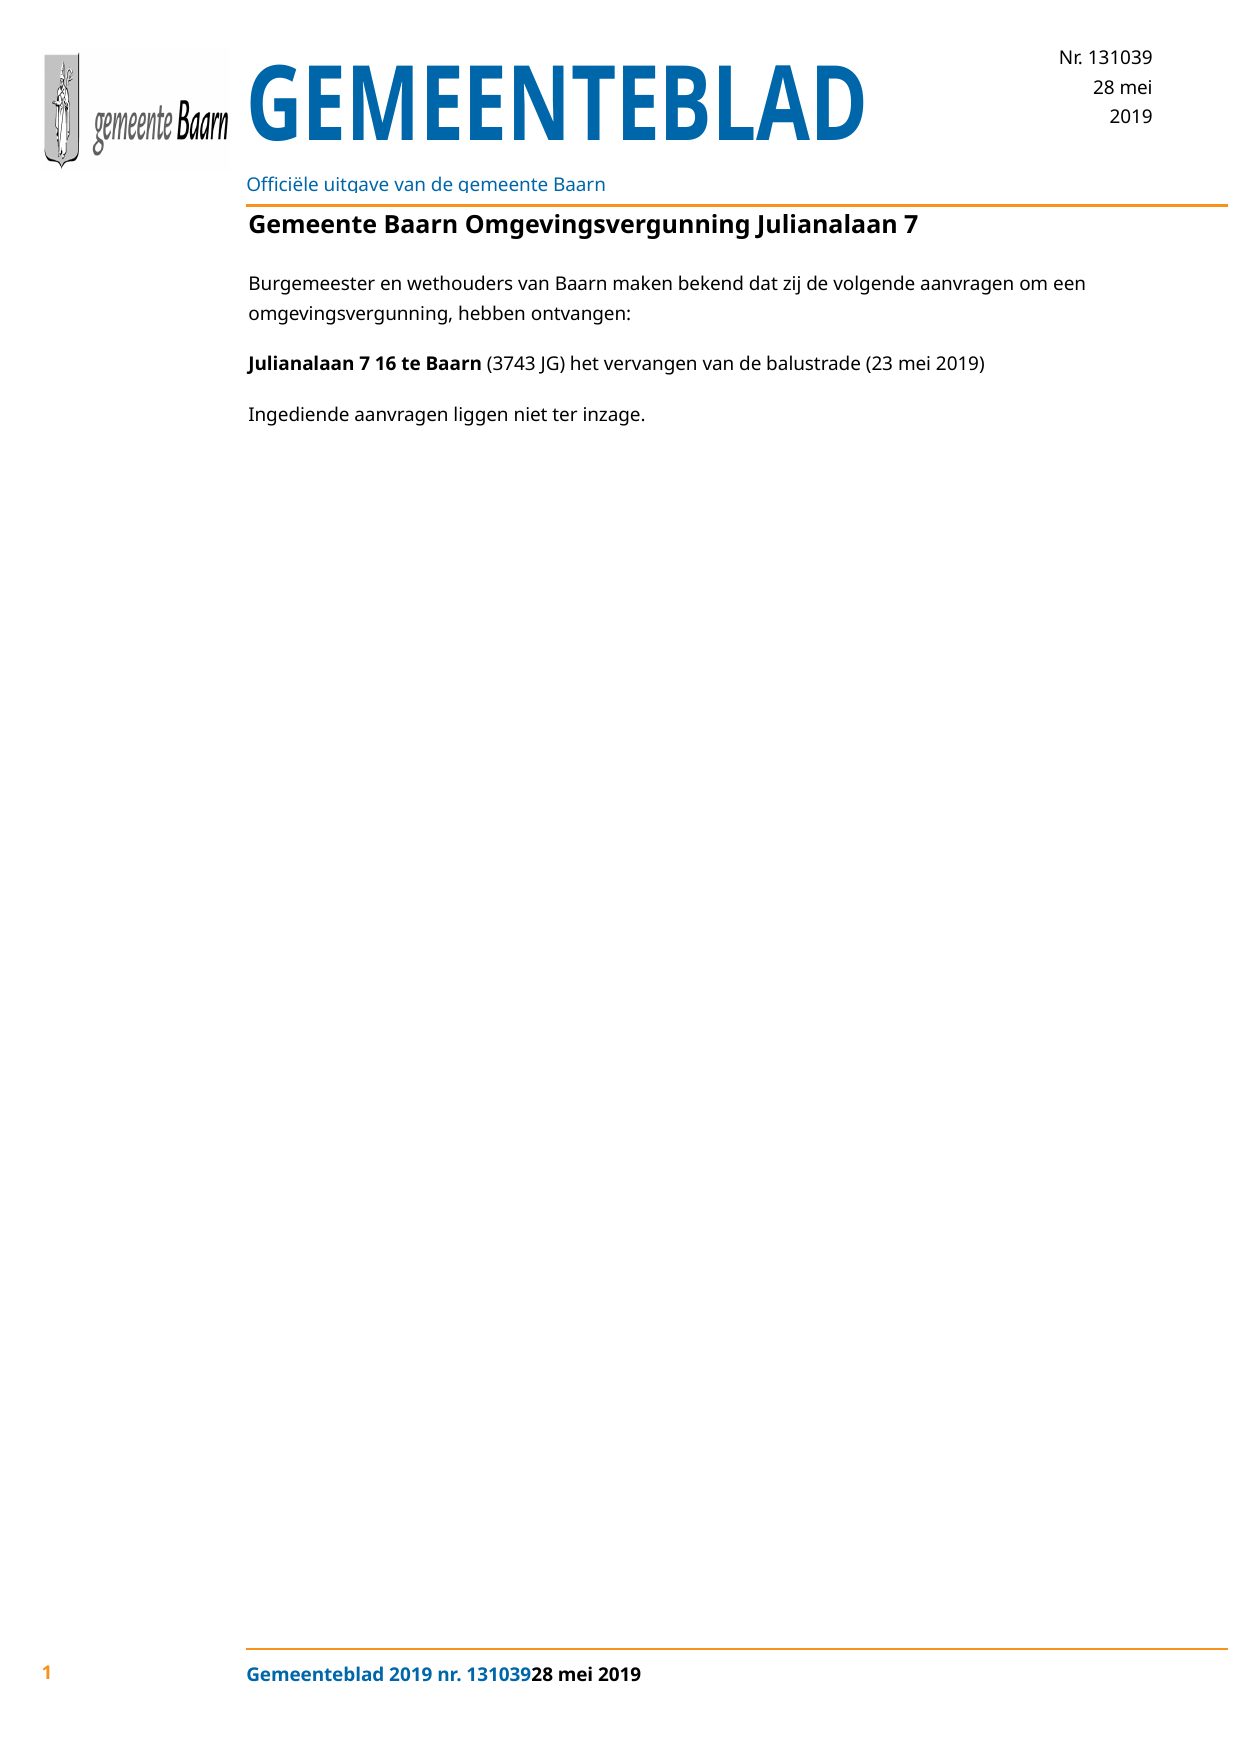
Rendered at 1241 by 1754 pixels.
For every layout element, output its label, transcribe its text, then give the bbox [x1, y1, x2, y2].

text Gemeente Baarn Omgevingsvergunning Julianalaan 7 [248, 207, 1152, 241]
text Ingediende aanvragen liggen niet ter inzage. [248, 401, 1152, 426]
text Julianalaan 7 16 te Baarn (3743 JG) het vervangen van de balustrade (23 mei 2019) [248, 350, 1152, 376]
text Burgemeester en wethouders van Baarn maken bekend dat zij de volgende aanvragen om een omgevingsvergunning, hebben ontvangen: [248, 270, 1152, 326]
picture [41, 47, 231, 172]
